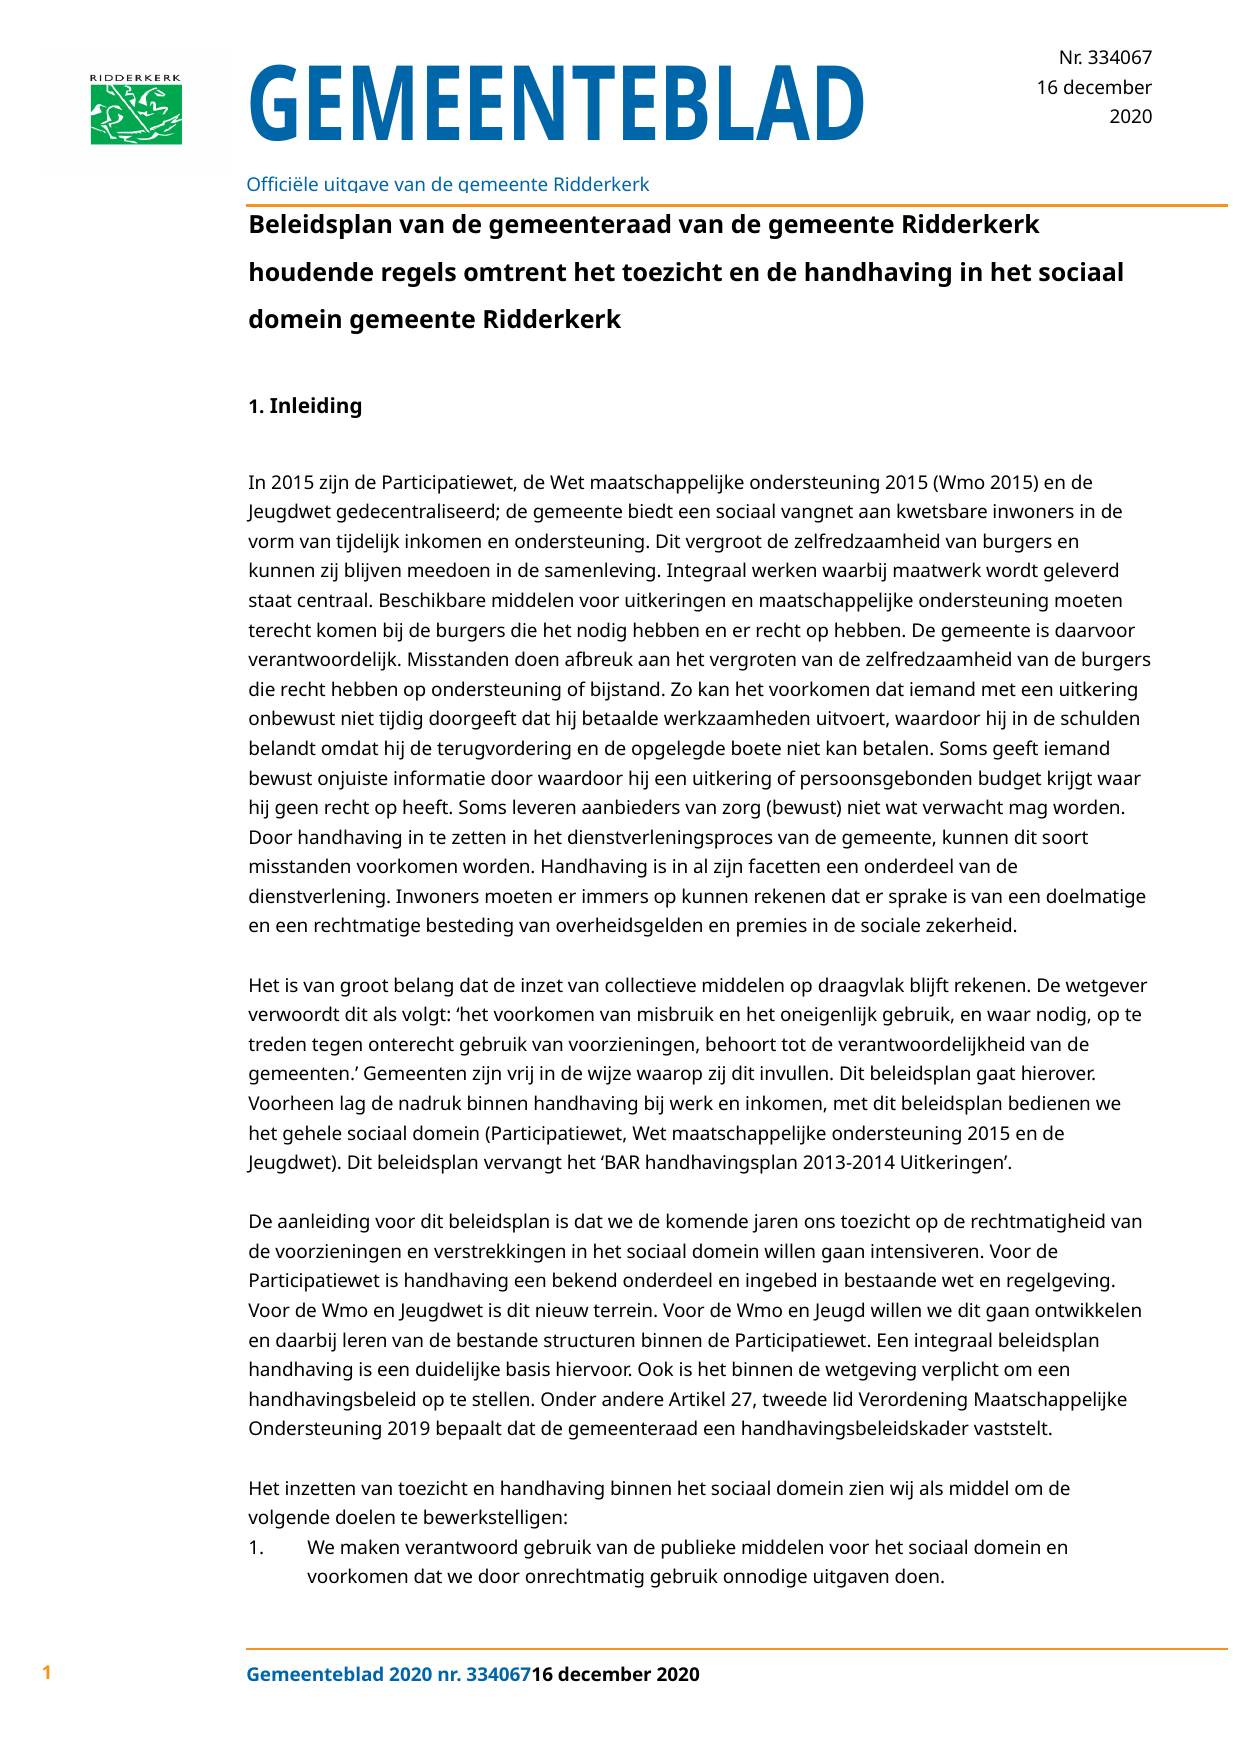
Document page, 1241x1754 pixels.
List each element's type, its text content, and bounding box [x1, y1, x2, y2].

text Beleidsplan van de gemeenteraad van de gemeente Ridderkerk houdende regels omtrent het toezicht en de handhaving in het sociaal domein gemeente Ridderkerk [248, 207, 1152, 336]
text 1. Inleiding [248, 391, 1152, 420]
text In 2015 zijn de Participatiewet, de Wet maatschappelijke ondersteuning 2015 (Wmo 2015) en de Jeugdwet gedecentraliseerd; de gemeente biedt een sociaal vangnet aan kwetsbare inwoners in de vorm van tijdelijk inkomen en ondersteuning. Dit vergroot de zelfredzaamheid van burgers en kunnen zij blijven meedoen in de samenleving. Integraal werken waarbij maatwerk wordt geleverd staat centraal. Beschikbare middelen voor uitkeringen en maatschappelijke ondersteuning moeten terecht komen bij de burgers die het nodig hebben en er recht op hebben. De gemeente is daarvoor verantwoordelijk. Misstanden doen afbreuk aan het vergroten van de zelfredzaamheid van de burgers die recht hebben op ondersteuning of bijstand. Zo kan het voorkomen dat iemand met een uitkering onbewust niet tijdig doorgeeft dat hij betaalde werkzaamheden uitvoert, waardoor hij in de schulden belandt omdat hij de terugvordering en de opgelegde boete niet kan betalen. Soms geeft iemand bewust onjuiste informatie door waardoor hij een uitkering of persoonsgebonden budget krijgt waar hij geen recht op heeft. Soms leveren aanbieders van zorg (bewust) niet wat verwacht mag worden. Door handhaving in te zetten in het dienstverleningsproces van de gemeente, kunnen dit soort misstanden voorkomen worden. Handhaving is in al zijn facetten een onderdeel van de dienstverlening. Inwoners moeten er immers op kunnen rekenen dat er sprake is van een doelmatige en een rechtmatige besteding van overheidsgelden en premies in de sociale zekerheid. [248, 469, 1152, 938]
text De aanleiding voor dit beleidsplan is dat we de komende jaren ons toezicht op de rechtmatigheid van de voorzieningen en verstrekkingen in het sociaal domein willen gaan intensiveren. Voor de Participatiewet is handhaving een bekend onderdeel en ingebed in bestaande wet en regelgeving. Voor de Wmo en Jeugdwet is dit nieuw terrein. Voor de Wmo en Jeugd willen we dit gaan ontwikkelen en daarbij leren van de bestande structuren binnen de Participatiewet. Een integraal beleidsplan handhaving is een duidelijke basis hiervoor. Ook is het binnen de wetgeving verplicht om een handhavingsbeleid op te stellen. Onder andere Artikel 27, tweede lid Verordening Maatschappelijke Ondersteuning 2019 bepaalt dat de gemeenteraad een handhavingsbeleidskader vaststelt. [248, 1208, 1152, 1441]
text Het inzetten van toezicht en handhaving binnen het sociaal domein zien wij als middel om de volgende doelen te bewerkstelligen: [248, 1475, 1152, 1530]
picture [41, 47, 231, 172]
list We maken verantwoord gebruik van de publieke middelen voor het sociaal domein en voorkomen dat we door onrechtmatig gebruik onnodige uitgaven doen. [248, 1534, 1152, 1589]
text Het is van groot belang dat de inzet van collectieve middelen op draagvlak blijft rekenen. De wetgever verwoordt dit als volgt: ‘het voorkomen van misbruik en het oneigenlijk gebruik, en waar nodig, op te treden tegen onterecht gebruik van voorzieningen, behoort tot de verantwoordelijkheid van de gemeenten.’ Gemeenten zijn vrij in de wijze waarop zij dit invullen. Dit beleidsplan gaat hierover. Voorheen lag de nadruk binnen handhaving bij werk en inkomen, met dit beleidsplan bedienen we het gehele sociaal domein (Participatiewet, Wet maatschappelijke ondersteuning 2015 en de Jeugdwet). Dit beleidsplan vervangt het ‘BAR handhavingsplan 2013-2014 Uitkeringen’. [248, 972, 1152, 1175]
